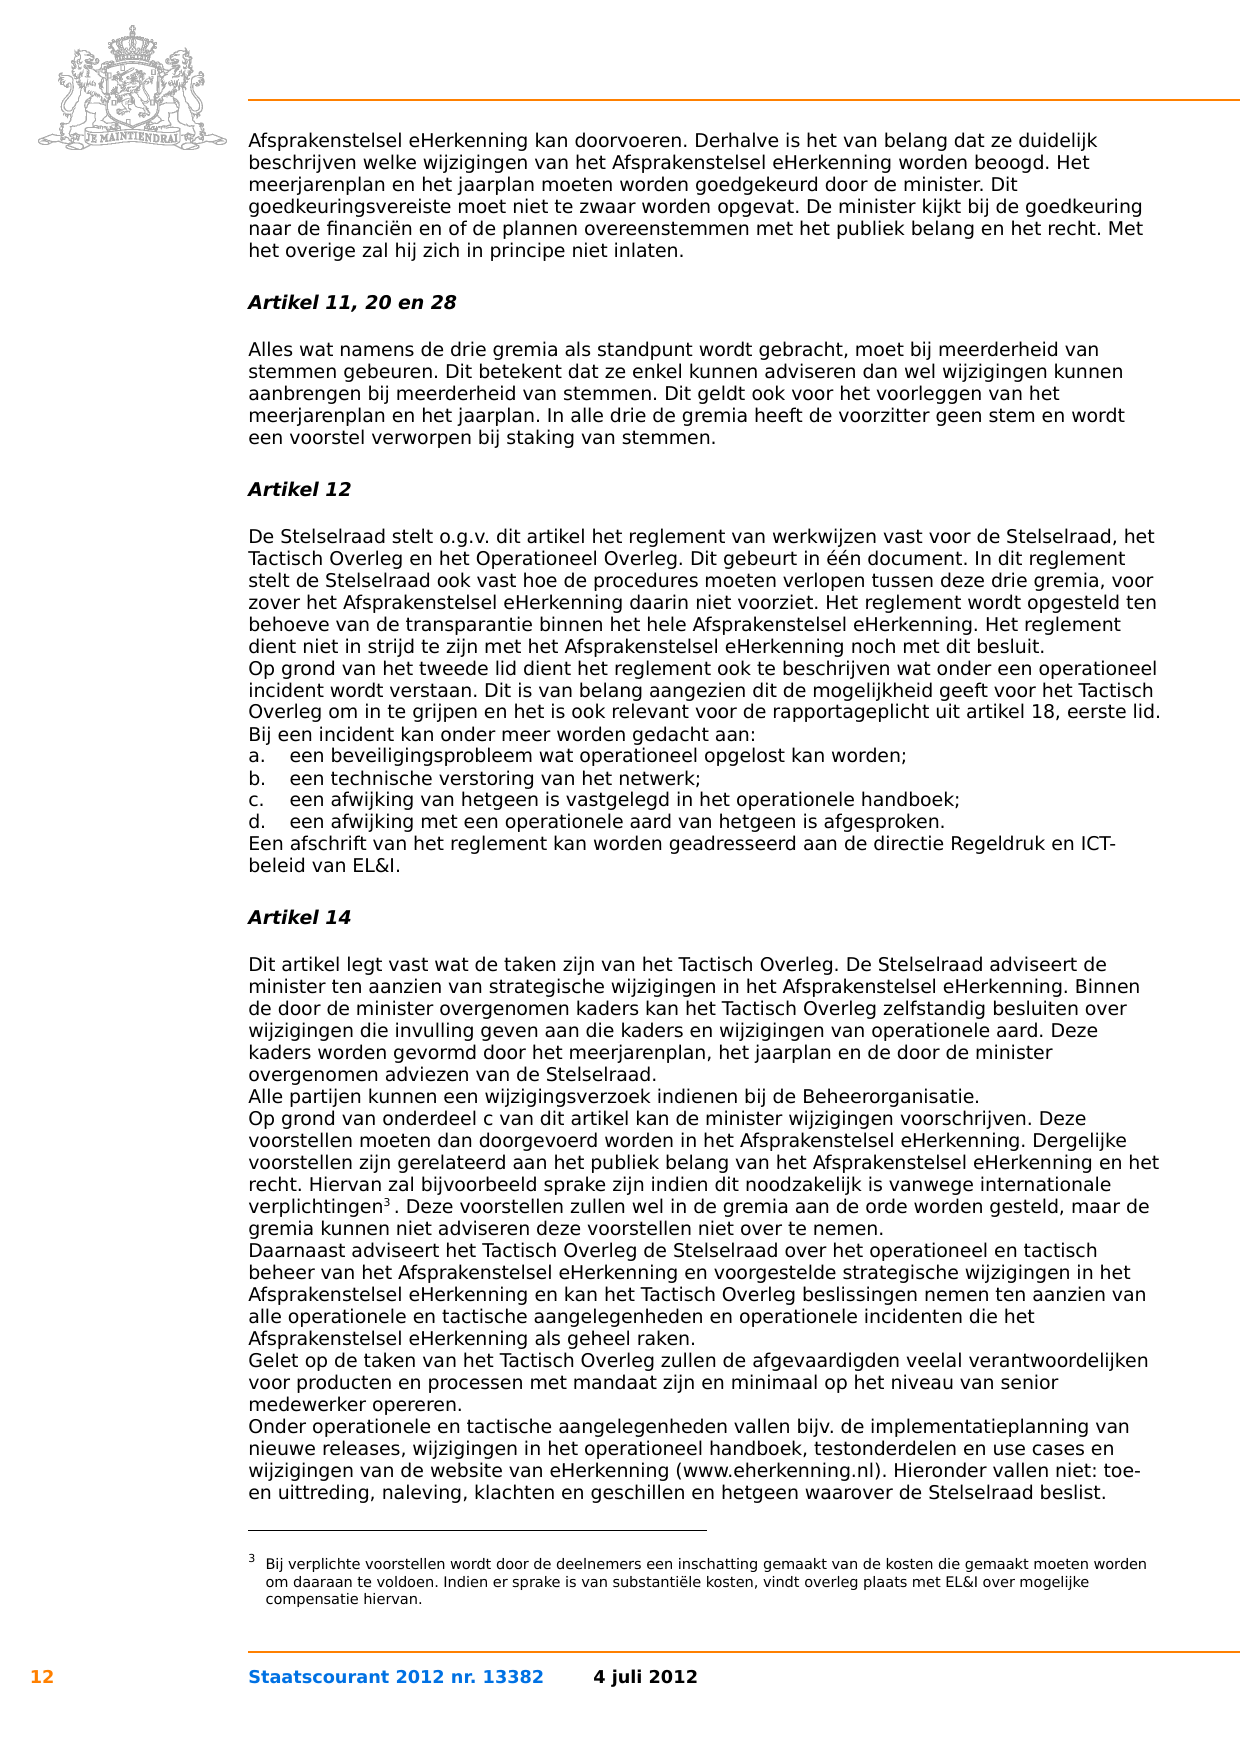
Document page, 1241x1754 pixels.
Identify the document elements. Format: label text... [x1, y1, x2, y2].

text Daarnaast adviseert het Tactisch Overleg de Stelselraad over het operationeel en tactisch beheer van het Afsprakenstelsel eHerkenning en voorgestelde strategische wijzigingen in het Afsprakenstelsel eHerkenning en kan het Tactisch Overleg beslissingen nemen ten aanzien van alle operationele en tactische aangelegenheden en operationele incidenten die het Afsprakenstelsel eHerkenning als geheel raken. [248, 1240, 1163, 1350]
text Alle partijen kunnen een wijzigingsverzoek indienen bij de Beheerorganisatie. [248, 1086, 1163, 1108]
text Alles wat namens de drie gremia als standpunt wordt gebracht, moet bij meerderheid van stemmen gebeuren. Dit betekent dat ze enkel kunnen adviseren dan wel wijzigingen kunnen aanbrengen bij meerderheid van stemmen. Dit geldt ook voor het voorleggen van het meerjarenplan en het jaarplan. In alle drie de gremia heeft de voorzitter geen stem en wordt een voorstel verworpen bij staking van stemmen. [248, 339, 1163, 449]
text Een afschrift van het reglement kan worden geadresseerd aan de directie Regeldruk en ICT-beleid van EL&I. [248, 833, 1163, 877]
text b. een technische verstoring van het netwerk; [248, 767, 1163, 789]
text a. een beveiligingsprobleem wat operationeel opgelost kan worden; [248, 745, 1163, 767]
text d. een afwijking met een operationele aard van hetgeen is afgesproken. [248, 811, 1163, 833]
text De Stelselraad stelt o.g.v. dit artikel het reglement van werkwijzen vast voor de Stelselraad, het Tactisch Overleg en het Operationeel Overleg. Dit gebeurt in één document. In dit reglement stelt de Stelselraad ook vast hoe de procedures moeten verlopen tussen deze drie gremia, voor zover het Afsprakenstelsel eHerkenning daarin niet voorziet. Het reglement wordt opgesteld ten behoeve van de transparantie binnen het hele Afsprakenstelsel eHerkenning. Het reglement dient niet in strijd te zijn met het Afsprakenstelsel eHerkenning noch met dit besluit. [248, 526, 1163, 657]
subtitle Artikel 11, 20 en 28 [248, 292, 1163, 314]
text Op grond van het tweede lid dient het reglement ook te beschrijven wat onder een operationeel incident wordt verstaan. Dit is van belang aangezien dit de mogelijkheid geeft voor het Tactisch Overleg om in te grijpen en het is ook relevant voor de rapportageplicht uit artikel 18, eerste lid. Bij een incident kan onder meer worden gedacht aan: [248, 657, 1163, 745]
text Bij verplichte voorstellen wordt door de deelnemers een inschatting gemaakt van de kosten die gemaakt moeten worden om daaraan te voldoen. Indien er sprake is van substantiële kosten, vindt overleg plaats met EL&I over mogelijke compensatie hiervan. [248, 1552, 1163, 1608]
text Op grond van onderdeel c van dit artikel kan de minister wijzigingen voorschrijven. Deze voorstellen moeten dan doorgevoerd worden in het Afsprakenstelsel eHerkenning. Dergelijke voorstellen zijn gerelateerd aan het publiek belang van het Afsprakenstelsel eHerkenning en het recht. Hiervan zal bijvoorbeeld sprake zijn indien dit noodzakelijk is vanwege internationale verplichtingen. Deze voorstellen zullen wel in de gremia aan de orde worden gesteld, maar de gremia kunnen niet adviseren deze voorstellen niet over te nemen. [248, 1108, 1163, 1240]
subtitle Artikel 14 [248, 907, 1163, 929]
text Dit artikel legt vast wat de taken zijn van het Tactisch Overleg. De Stelselraad adviseert de minister ten aanzien van strategische wijzigingen in het Afsprakenstelsel eHerkenning. Binnen de door de minister overgenomen kaders kan het Tactisch Overleg zelfstandig besluiten over wijzigingen die invulling geven aan die kaders en wijzigingen van operationele aard. Deze kaders worden gevormd door het meerjarenplan, het jaarplan en de door de minister overgenomen adviezen van de Stelselraad. [248, 954, 1163, 1086]
text Afsprakenstelsel eHerkenning kan doorvoeren. Derhalve is het van belang dat ze duidelijk beschrijven welke wijzigingen van het Afsprakenstelsel eHerkenning worden beoogd. Het meerjarenplan en het jaarplan moeten worden goedgekeurd door de minister. Dit goedkeuringsvereiste moet niet te zwaar worden opgevat. De minister kijkt bij de goedkeuring naar de financiën en of de plannen overeenstemmen met het publiek belang en het recht. Met het overige zal hij zich in principe niet inlaten. [248, 130, 1163, 262]
text c. een afwijking van hetgeen is vastgelegd in het operationele handboek; [248, 789, 1163, 811]
text Onder operationele en tactische aangelegenheden vallen bijv. de implementatieplanning van nieuwe releases, wijzigingen in het operationeel handboek, testonderdelen en use cases en wijzigingen van de website van eHerkenning (www.eherkenning.nl). Hieronder vallen niet: toe- en uittreding, naleving, klachten en geschillen en hetgeen waarover de Stelselraad beslist. [248, 1416, 1163, 1504]
picture [38, 25, 227, 150]
text Gelet op de taken van het Tactisch Overleg zullen de afgevaardigden veelal verantwoordelijken voor producten en processen met mandaat zijn en minimaal op het niveau van senior medewerker opereren. [248, 1350, 1163, 1416]
subtitle Artikel 12 [248, 479, 1163, 501]
